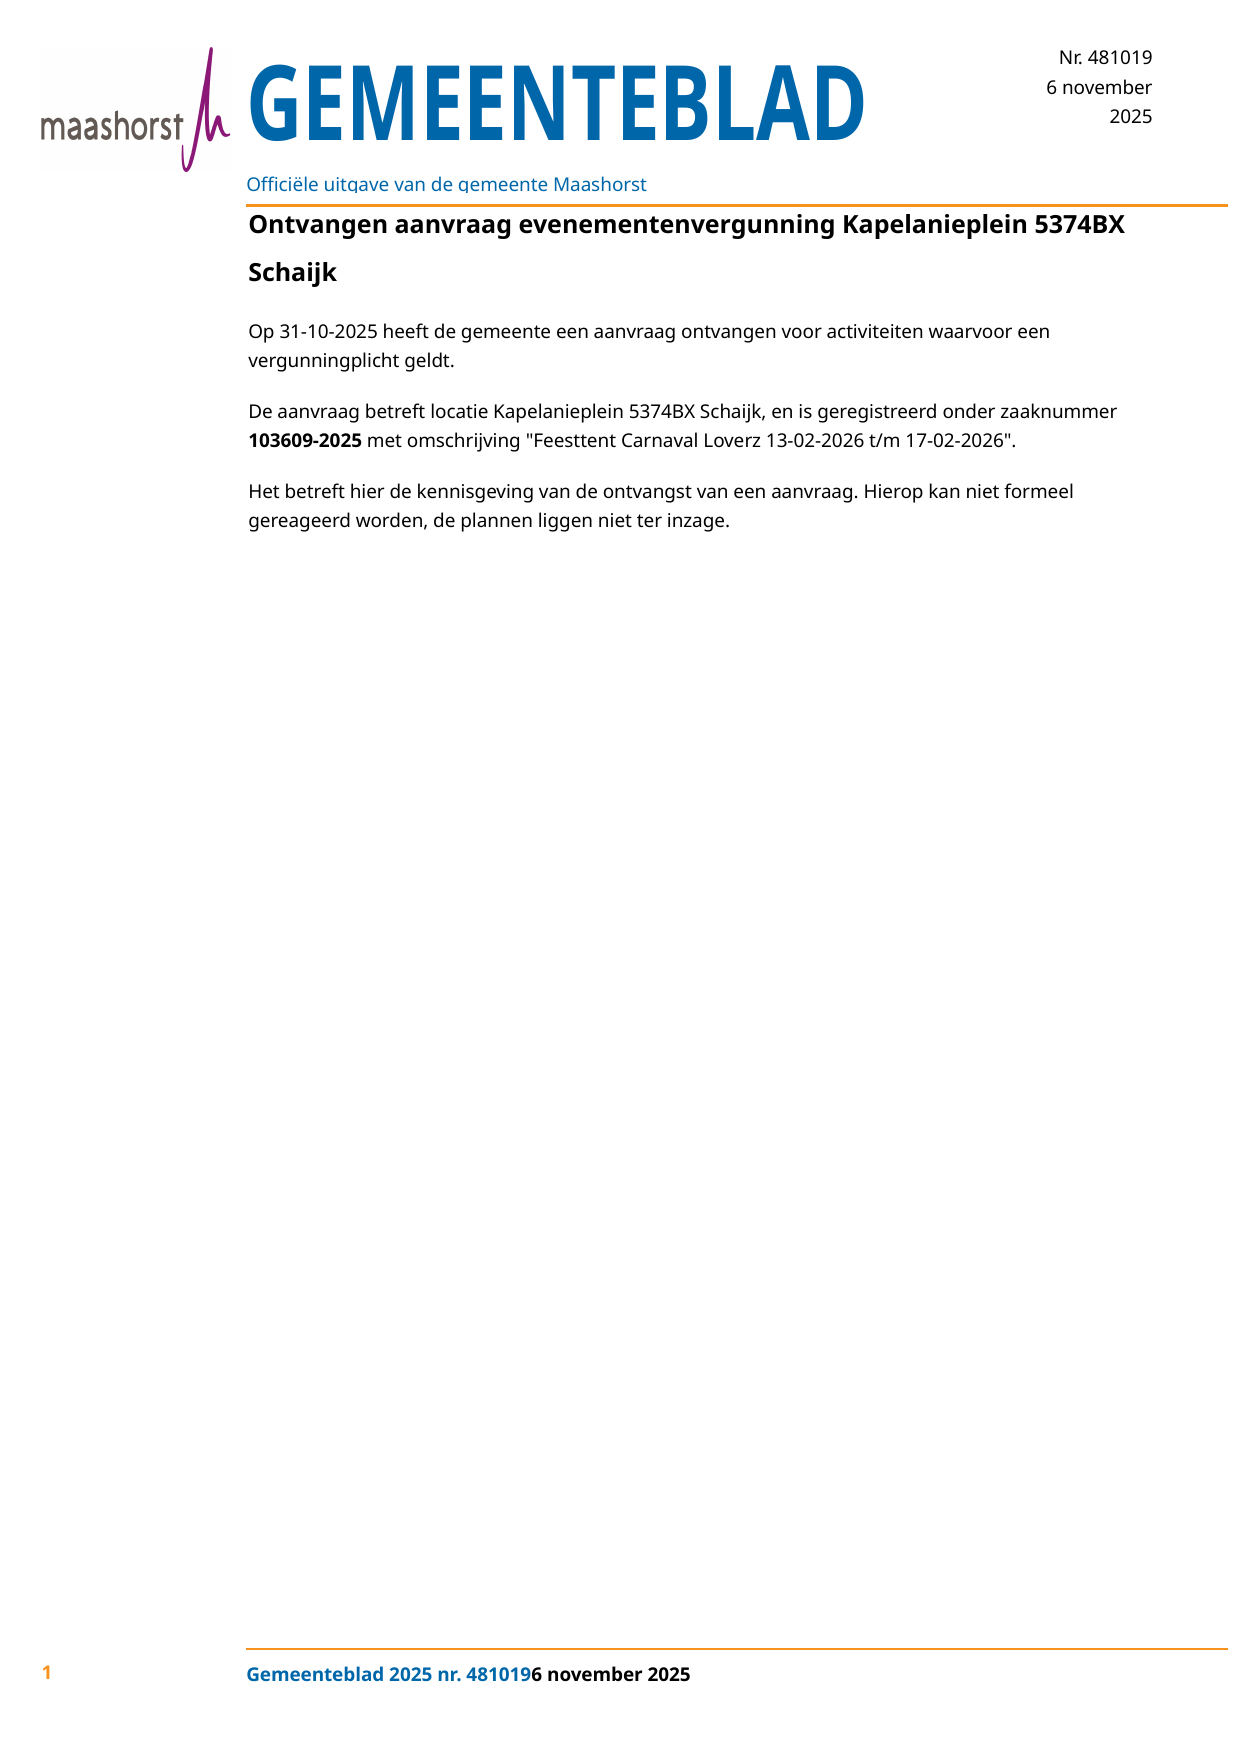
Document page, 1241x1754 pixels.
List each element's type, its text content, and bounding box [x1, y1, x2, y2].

text Het betreft hier de kennisgeving van de ontvangst van een aanvraag. Hierop kan niet formeel gereageerd worden, de plannen liggen niet ter inzage. [248, 478, 1152, 533]
text De aanvraag betreft locatie Kapelanieplein 5374BX Schaijk, en is geregistreerd onder zaaknummer 103609-2025 met omschrijving "Feesttent Carnaval Loverz 13-02-2026 t/m 17-02-2026". [248, 398, 1152, 453]
picture [41, 47, 231, 172]
text Op 31-10-2025 heeft de gemeente een aanvraag ontvangen voor activiteiten waarvoor een vergunningplicht geldt. [248, 318, 1152, 373]
text Ontvangen aanvraag evenementenvergunning Kapelanieplein 5374BX Schaijk [248, 207, 1152, 288]
